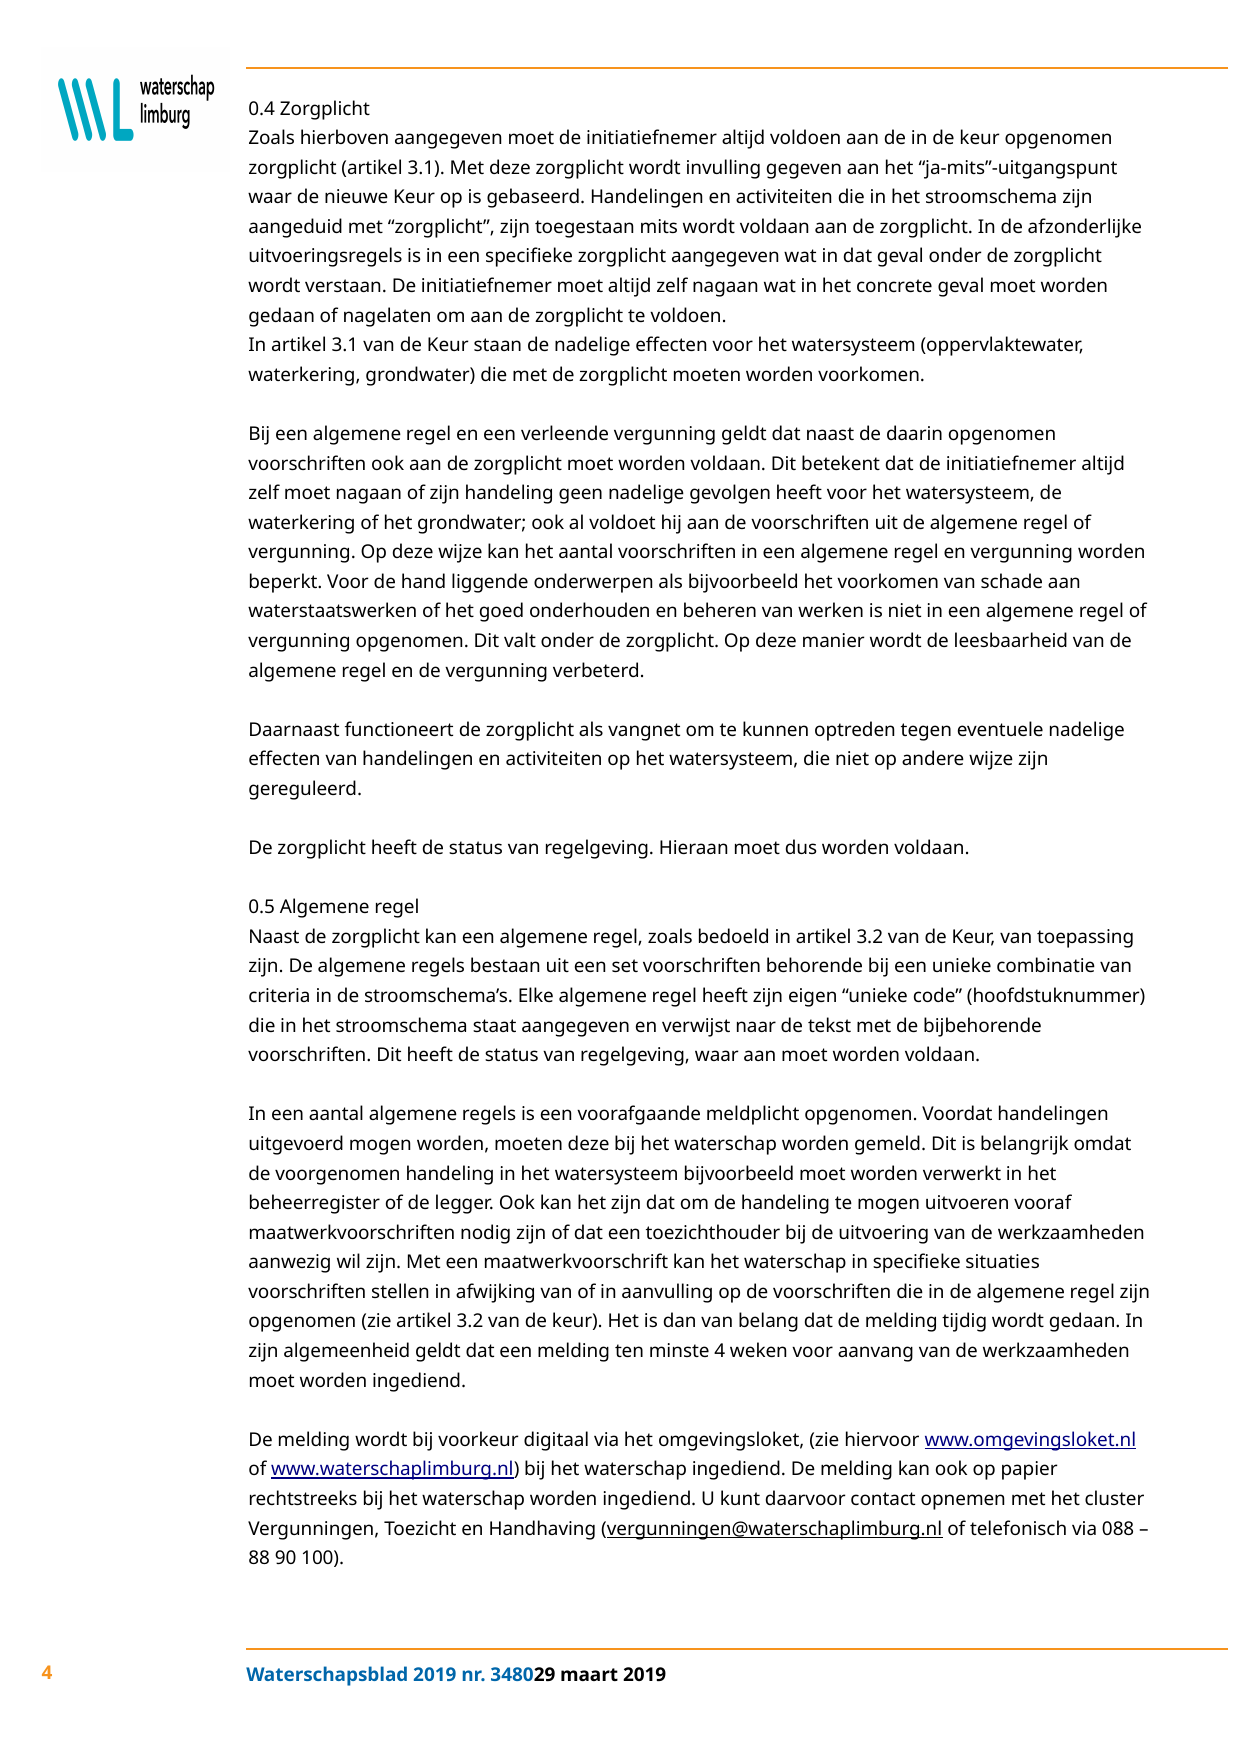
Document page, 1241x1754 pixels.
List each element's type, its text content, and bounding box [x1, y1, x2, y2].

text De melding wordt bij voorkeur digitaal via het omgevingsloket, (zie hiervoor www.omgevingsloket.nl of www.waterschaplimburg.nl) bij het waterschap ingediend. De melding kan ook op papier rechtstreeks bij het waterschap worden ingediend. U kunt daarvoor contact opnemen met het cluster Vergunningen, Toezicht en Handhaving (vergunningen@waterschaplimburg.nl of telefonisch via 088 – 88 90 100). [248, 1426, 1152, 1570]
picture [41, 47, 231, 172]
text In een aantal algemene regels is een voorafgaande meldplicht opgenomen. Voordat handelingen uitgevoerd mogen worden, moeten deze bij het waterschap worden gemeld. Dit is belangrijk omdat de voorgenomen handeling in het watersysteem bijvoorbeeld moet worden verwerkt in het beheerregister of de legger. Ook kan het zijn dat om de handeling te mogen uitvoeren vooraf maatwerkvoorschriften nodig zijn of dat een toezichthouder bij de uitvoering van de werkzaamheden aanwezig wil zijn. Met een maatwerkvoorschrift kan het waterschap in specifieke situaties voorschriften stellen in afwijking van of in aanvulling op de voorschriften die in de algemene regel zijn opgenomen (zie artikel 3.2 van de keur). Het is dan van belang dat de melding tijdig wordt gedaan. In zijn algemeenheid geldt dat een melding ten minste 4 weken voor aanvang van de werkzaamheden moet worden ingediend. [248, 1101, 1152, 1393]
text Zoals hierboven aangegeven moet de initiatiefnemer altijd voldoen aan de in de keur opgenomen zorgplicht (artikel 3.1). Met deze zorgplicht wordt invulling gegeven aan het “ja-mits”-uitgangspunt waar de nieuwe Keur op is gebaseerd. Handelingen en activiteiten die in het stroomschema zijn aangeduid met “zorgplicht”, zijn toegestaan mits wordt voldaan aan de zorgplicht. In de afzonderlijke uitvoeringsregels is in een specifieke zorgplicht aangegeven wat in dat geval onder de zorgplicht wordt verstaan. De initiatiefnemer moet altijd zelf nagaan wat in het concrete geval moet worden gedaan of nagelaten om aan de zorgplicht te voldoen. [248, 124, 1152, 328]
text Bij een algemene regel en een verleende vergunning geldt dat naast de daarin opgenomen voorschriften ook aan de zorgplicht moet worden voldaan. Dit betekent dat de initiatiefnemer altijd zelf moet nagaan of zijn handeling geen nadelige gevolgen heeft voor het watersysteem, de waterkering of het grondwater; ook al voldoet hij aan de voorschriften uit de algemene regel of vergunning. Op deze wijze kan het aantal voorschriften in een algemene regel en vergunning worden beperkt. Voor de hand liggende onderwerpen als bijvoorbeeld het voorkomen van schade aan waterstaatswerken of het goed onderhouden en beheren van werken is niet in een algemene regel of vergunning opgenomen. Dit valt onder de zorgplicht. Op deze manier wordt de leesbaarheid van de algemene regel en de vergunning verbeterd. [248, 420, 1152, 683]
text Naast de zorgplicht kan een algemene regel, zoals bedoeld in artikel 3.2 van de Keur, van toepassing zijn. De algemene regels bestaan uit een set voorschriften behorende bij een unieke combinatie van criteria in de stroomschema’s. Elke algemene regel heeft zijn eigen “unieke code” (hoofdstuknummer) die in het stroomschema staat aangegeven en verwijst naar de tekst met de bijbehorende voorschriften. Dit heeft de status van regelgeving, waar aan moet worden voldaan. [248, 923, 1152, 1067]
text De zorgplicht heeft de status van regelgeving. Hieraan moet dus worden voldaan. [248, 834, 1152, 860]
text In artikel 3.1 van de Keur staan de nadelige effecten voor het watersysteem (oppervlaktewater, waterkering, grondwater) die met de zorgplicht moeten worden voorkomen. [248, 331, 1152, 387]
text 0.4 Zorgplicht [248, 95, 1152, 121]
text Daarnaast functioneert de zorgplicht als vangnet om te kunnen optreden tegen eventuele nadelige effecten van handelingen en activiteiten op het watersysteem, die niet op andere wijze zijn gereguleerd. [248, 716, 1152, 801]
text 0.5 Algemene regel [248, 893, 1152, 919]
